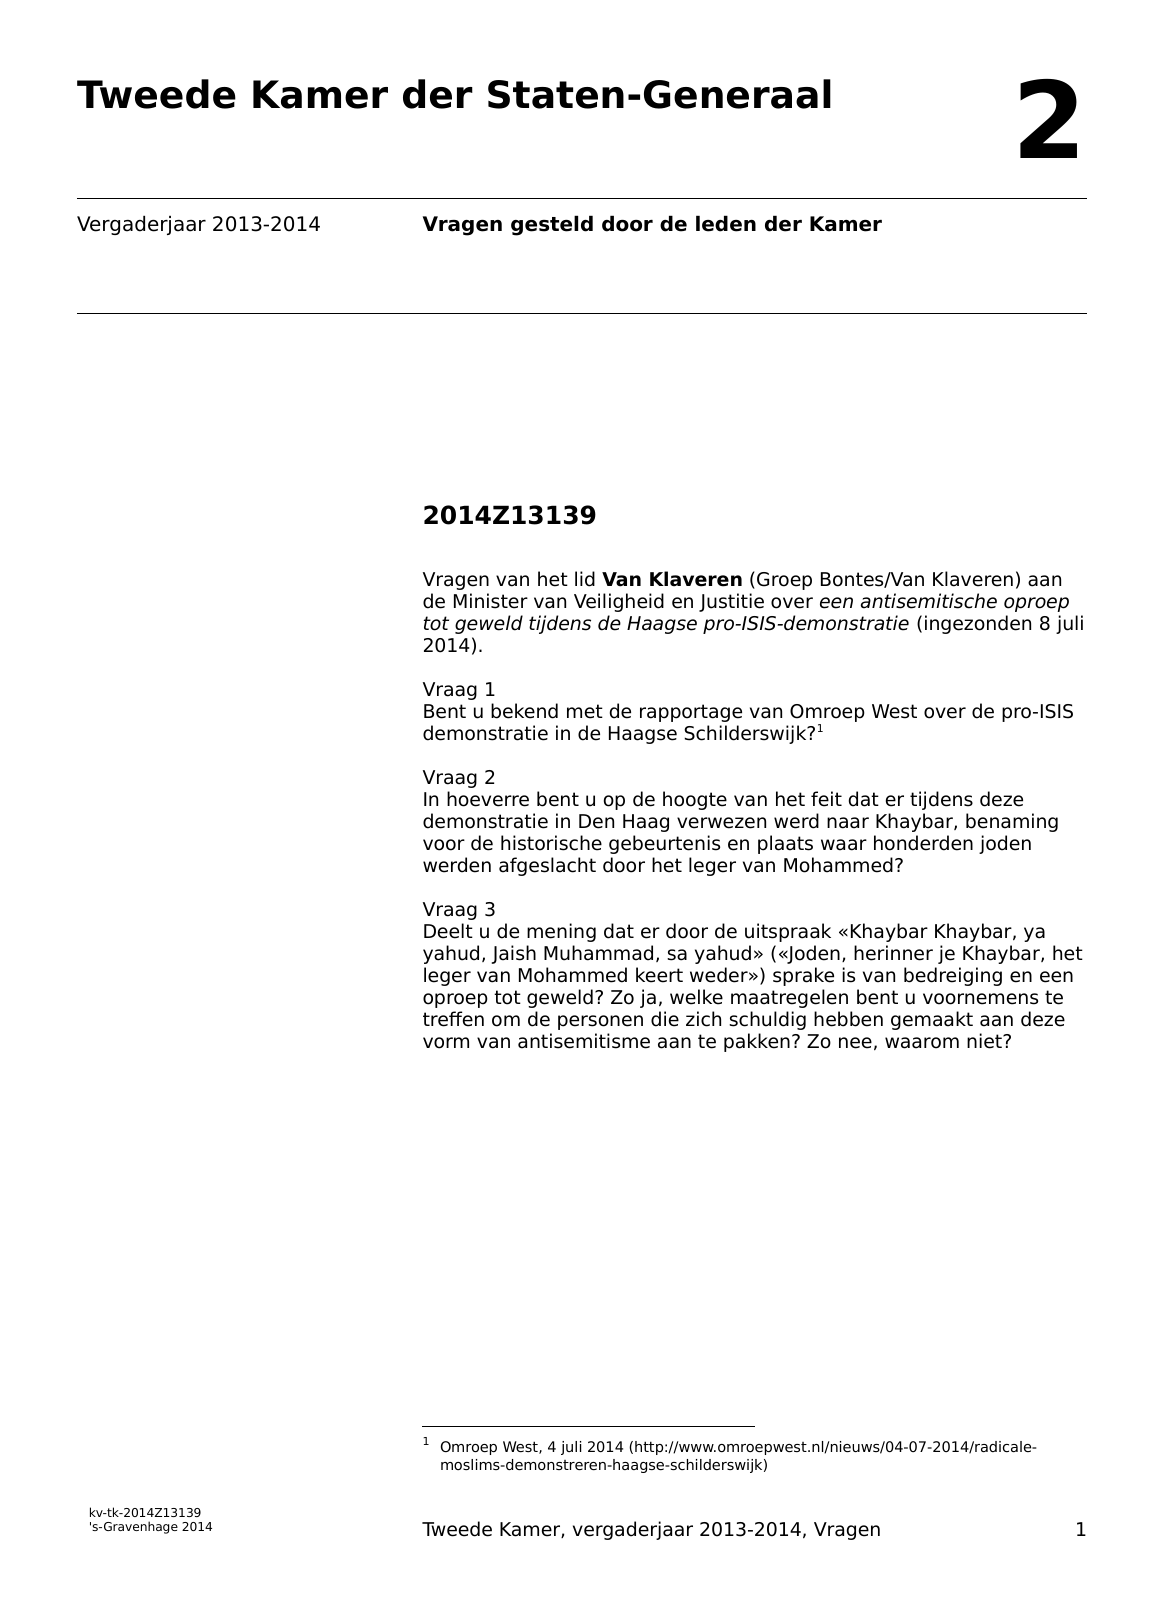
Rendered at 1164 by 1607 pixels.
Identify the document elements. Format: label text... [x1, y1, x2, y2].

text Vraag 1 [422, 679, 1087, 701]
text Bent u bekend met de rapportage van Omroep West over de pro-ISIS demonstratie in de Haagse Schilderswijk? [422, 701, 1087, 745]
text Omroep West, 4 juli 2014 (http://www.omroepwest.nl/nieuws/04-07-2014/radicale-moslims-demonstreren-haagse-schilderswijk) [422, 1435, 1087, 1474]
table_cell Vragen gesteld door de leden der Kamer [422, 199, 1087, 313]
text Vraag 2 [422, 767, 1087, 789]
text 2014Z13139 [422, 501, 1087, 531]
text kv-tk-2014Z13139 [88, 1506, 323, 1520]
text In hoeverre bent u op de hoogte van het feit dat er tijdens deze demonstratie in Den Haag verwezen werd naar Khaybar, benaming voor de historische gebeurtenis en plaats waar honderden joden werden afgeslacht door het leger van Mohammed? [422, 789, 1087, 877]
table_header 2 [886, 59, 1087, 198]
text Vraag 3 [422, 899, 1087, 921]
text 's-Gravenhage 2014 [88, 1520, 323, 1534]
table_header Tweede Kamer der Staten-Generaal [77, 59, 886, 198]
table_cell Vergaderjaar 2013-2014 [77, 199, 422, 313]
text Deelt u de mening dat er door de uitspraak «Khaybar Khaybar, ya yahud, Jaish Muhammad, sa yahud» («Joden, herinner je Khaybar, het leger van Mohammed keert weder») sprake is van bedreiging en een oproep tot geweld? Zo ja, welke maatregelen bent u voornemens te treffen om de personen die zich schuldig hebben gemaakt aan deze vorm van antisemitisme aan te pakken? Zo nee, waarom niet? [422, 921, 1087, 1053]
text Vragen van het lid Van Klaveren (Groep Bontes/Van Klaveren) aan de Minister van Veiligheid en Justitie over een antisemitische oproep tot geweld tijdens de Haagse pro-ISIS-demonstratie (ingezonden 8 juli 2014). [422, 569, 1087, 657]
